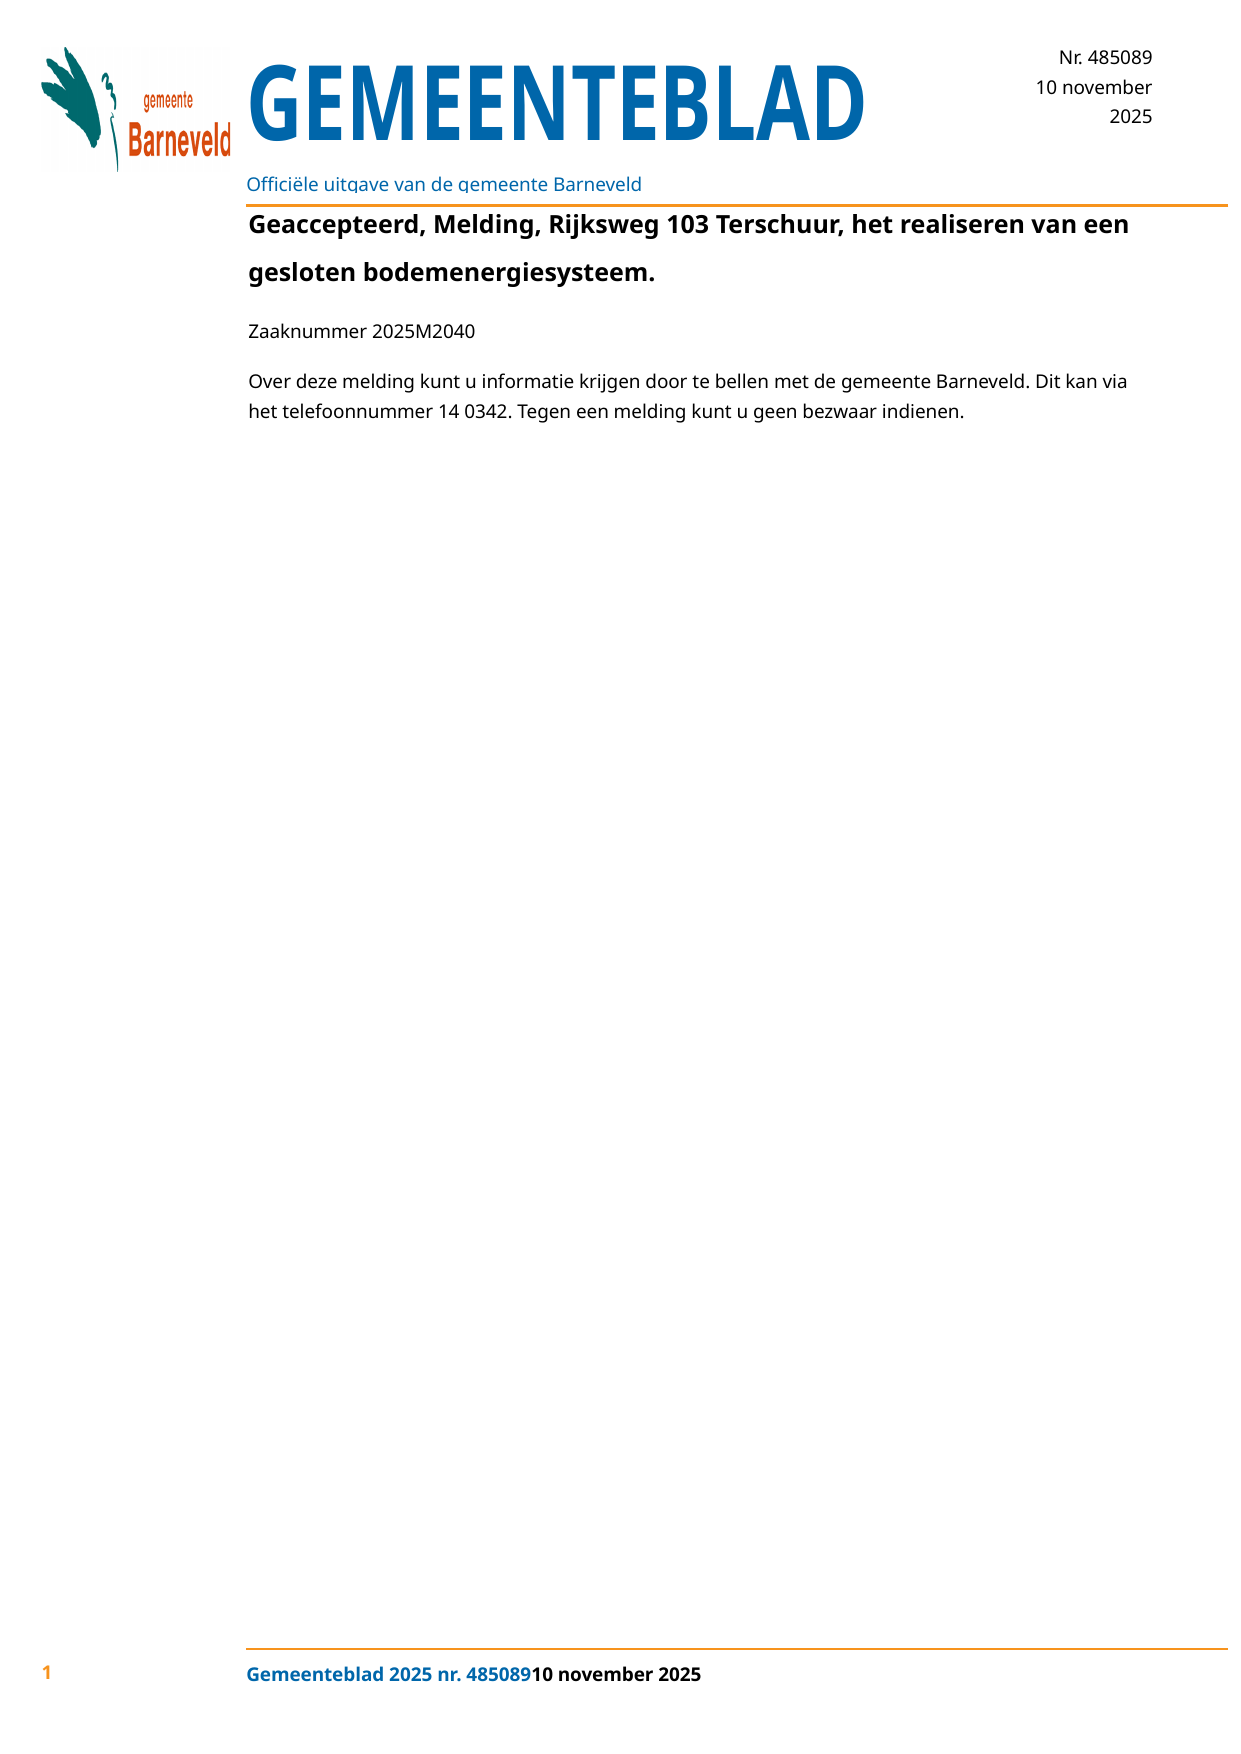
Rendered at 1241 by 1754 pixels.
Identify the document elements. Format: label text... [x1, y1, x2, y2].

picture [41, 47, 231, 172]
text Zaaknummer 2025M2040 [248, 318, 1152, 344]
text Over deze melding kunt u informatie krijgen door te bellen met de gemeente Barneveld. Dit kan via het telefoonnummer 14 0342. Tegen een melding kunt u geen bezwaar indienen. [248, 368, 1152, 424]
text Geaccepteerd, Melding, Rijksweg 103 Terschuur, het realiseren van een gesloten bodemenergiesysteem. [248, 207, 1152, 288]
